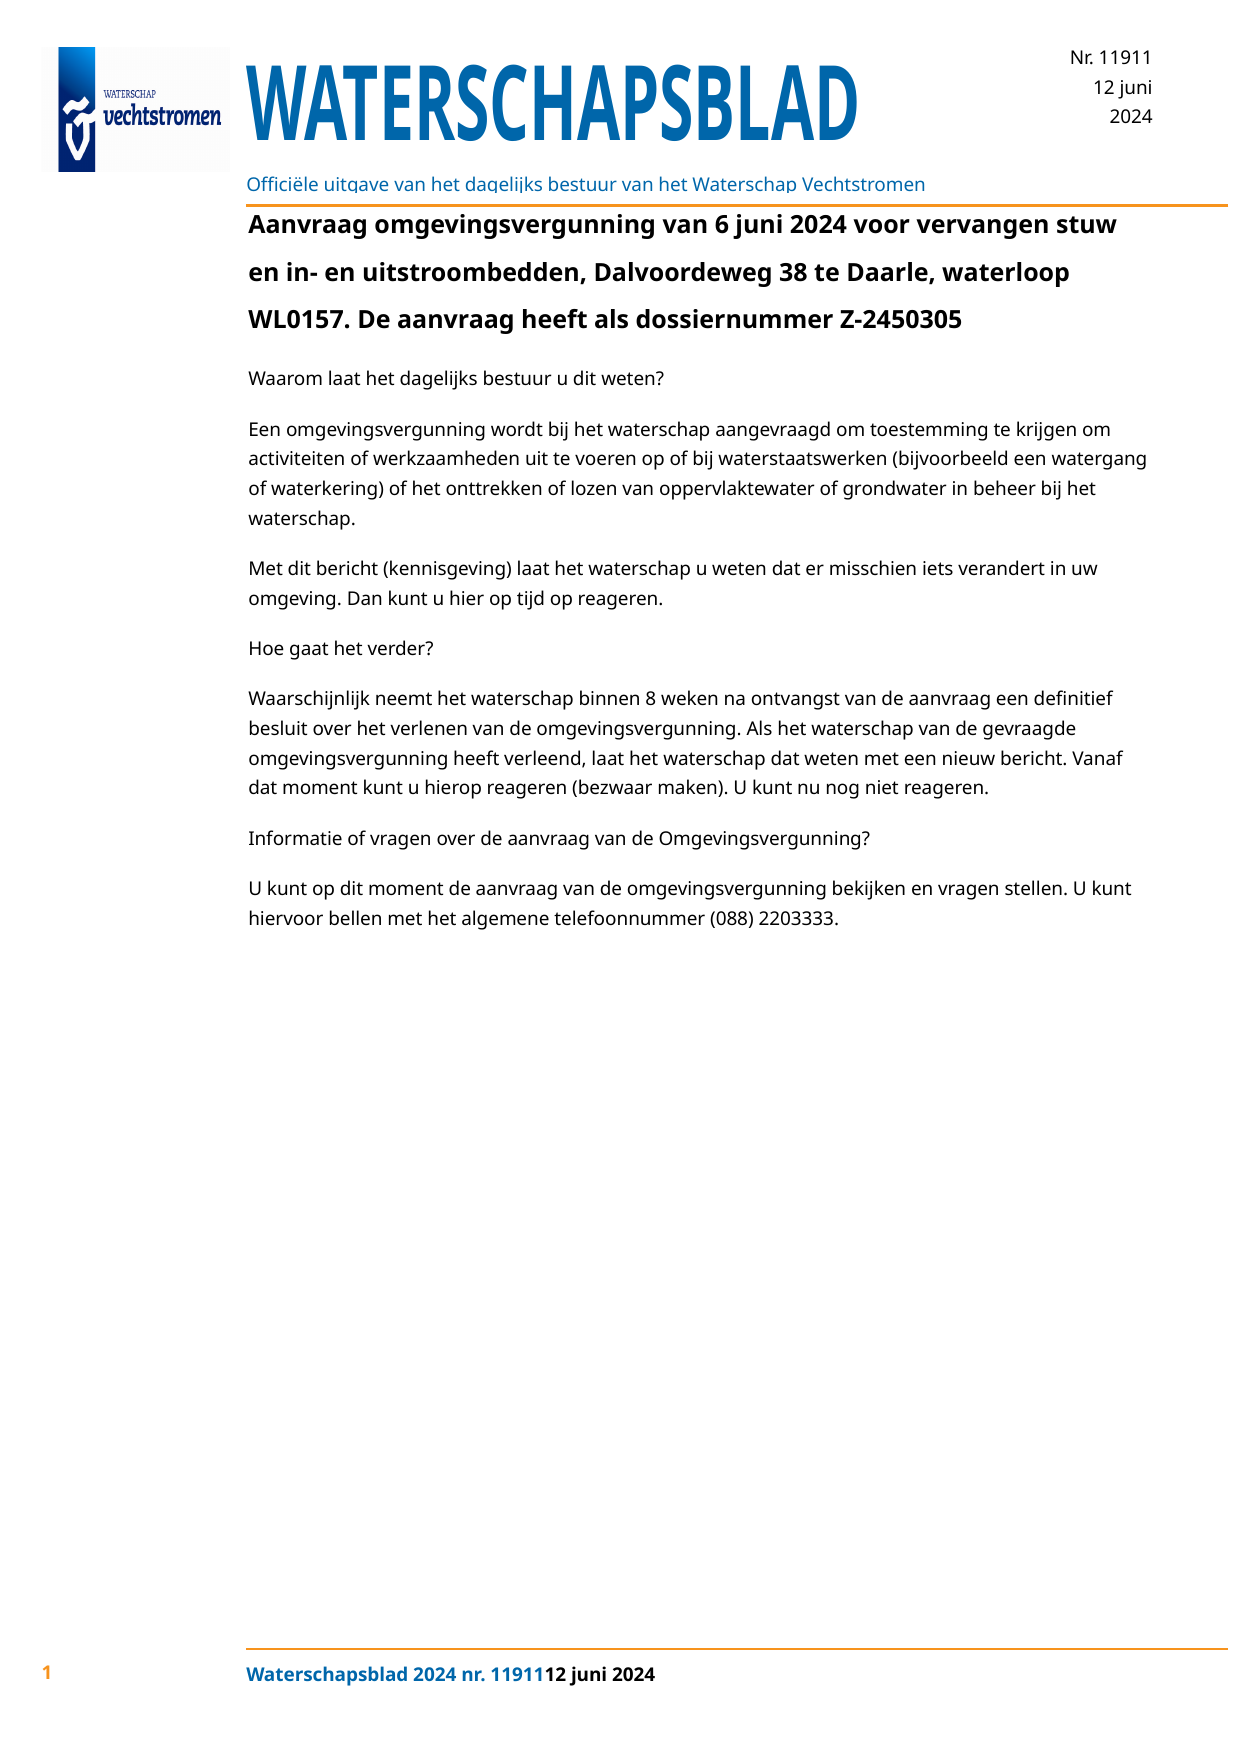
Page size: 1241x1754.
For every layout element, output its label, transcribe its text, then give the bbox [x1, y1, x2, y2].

text Informatie of vragen over de aanvraag van de Omgevingsvergunning? [248, 825, 1152, 850]
text Hoe gaat het verder? [248, 635, 1152, 661]
text U kunt op dit moment de aanvraag van de omgevingsvergunning bekijken en vragen stellen. U kunt hiervoor bellen met het algemene telefoonnummer (088) 2203333. [248, 875, 1152, 930]
text Aanvraag omgevingsvergunning van 6 juni 2024 voor vervangen stuw en in- en uitstroombedden, Dalvoordeweg 38 te Daarle, waterloop WL0157. De aanvraag heeft als dossiernummer Z-2450305 [248, 207, 1152, 336]
picture [41, 47, 231, 172]
text Waarom laat het dagelijks bestuur u dit weten? [248, 366, 1152, 391]
text Met dit bericht (kennisgeving) laat het waterschap u weten dat er misschien iets verandert in uw omgeving. Dan kunt u hier op tijd op reageren. [248, 555, 1152, 610]
text Waarschijnlijk neemt het waterschap binnen 8 weken na ontvangst van de aanvraag een definitief besluit over het verlenen van de omgevingsvergunning. Als het waterschap van de gevraagde omgevingsvergunning heeft verleend, laat het waterschap dat weten met een nieuw bericht. Vanaf dat moment kunt u hierop reageren (bezwaar maken). U kunt nu nog niet reageren. [248, 686, 1152, 800]
text Een omgevingsvergunning wordt bij het waterschap aangevraagd om toestemming te krijgen om activiteiten of werkzaamheden uit te voeren op of bij waterstaatswerken (bijvoorbeeld een watergang of waterkering) of het onttrekken of lozen van oppervlaktewater of grondwater in beheer bij het waterschap. [248, 416, 1152, 530]
